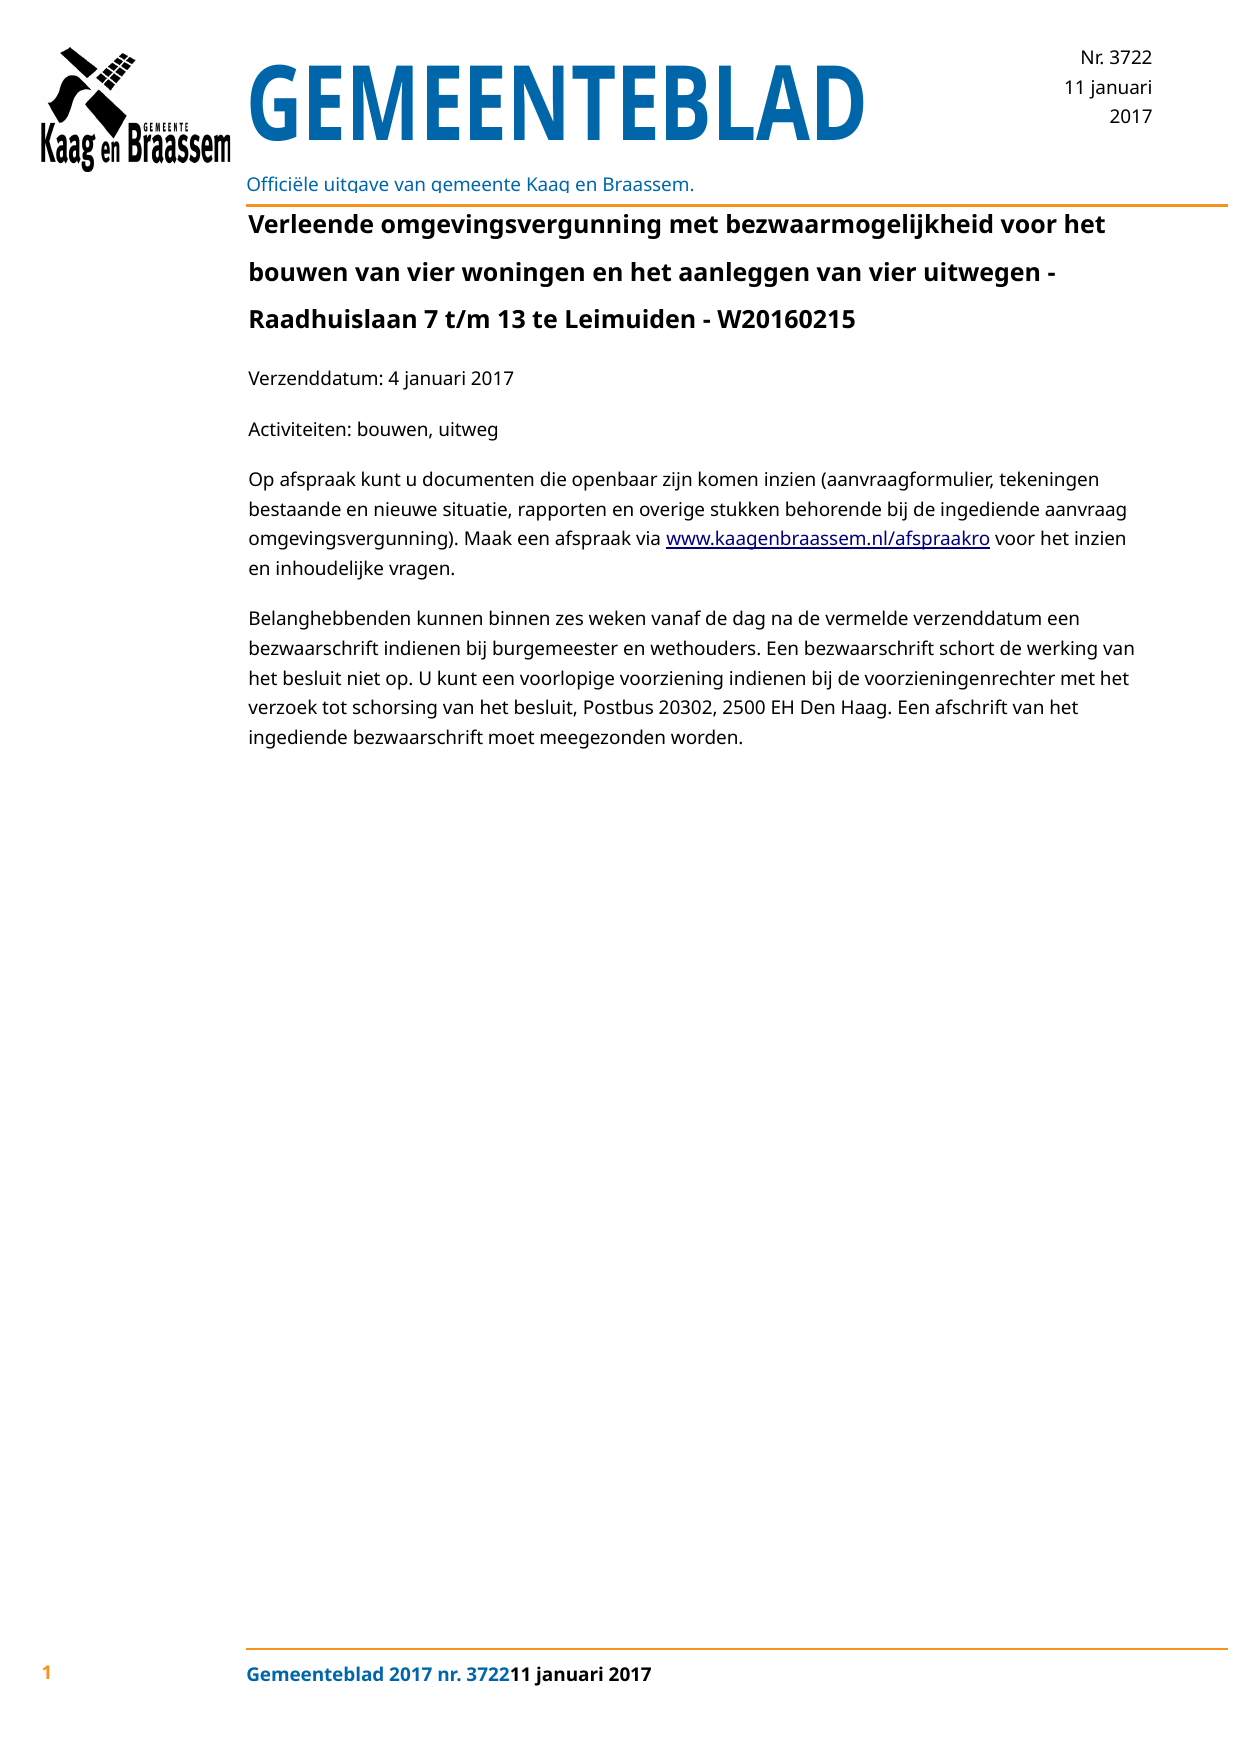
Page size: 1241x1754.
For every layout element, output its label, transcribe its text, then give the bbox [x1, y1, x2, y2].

text Op afspraak kunt u documenten die openbaar zijn komen inzien (aanvraagformulier, tekeningen bestaande en nieuwe situatie, rapporten en overige stukken behorende bij de ingediende aanvraag omgevingsvergunning). Maak een afspraak via www.kaagenbraassem.nl/afspraakro voor het inzien en inhoudelijke vragen. [248, 466, 1152, 581]
picture [41, 47, 231, 172]
text Activiteiten: bouwen, uitweg [248, 416, 1152, 442]
text Verzenddatum: 4 januari 2017 [248, 366, 1152, 391]
text Belanghebbenden kunnen binnen zes weken vanaf de dag na de vermelde verzenddatum een bezwaarschrift indienen bij burgemeester en wethouders. Een bezwaarschrift schort de werking van het besluit niet op. U kunt een voorlopige voorziening indienen bij de voorzieningenrechter met het verzoek tot schorsing van het besluit, Postbus 20302, 2500 EH Den Haag. Een afschrift van het ingediende bezwaarschrift moet meegezonden worden. [248, 606, 1152, 749]
text Verleende omgevingsvergunning met bezwaarmogelijkheid voor het bouwen van vier woningen en het aanleggen van vier uitwegen - Raadhuislaan 7 t/m 13 te Leimuiden - W20160215 [248, 207, 1152, 336]
